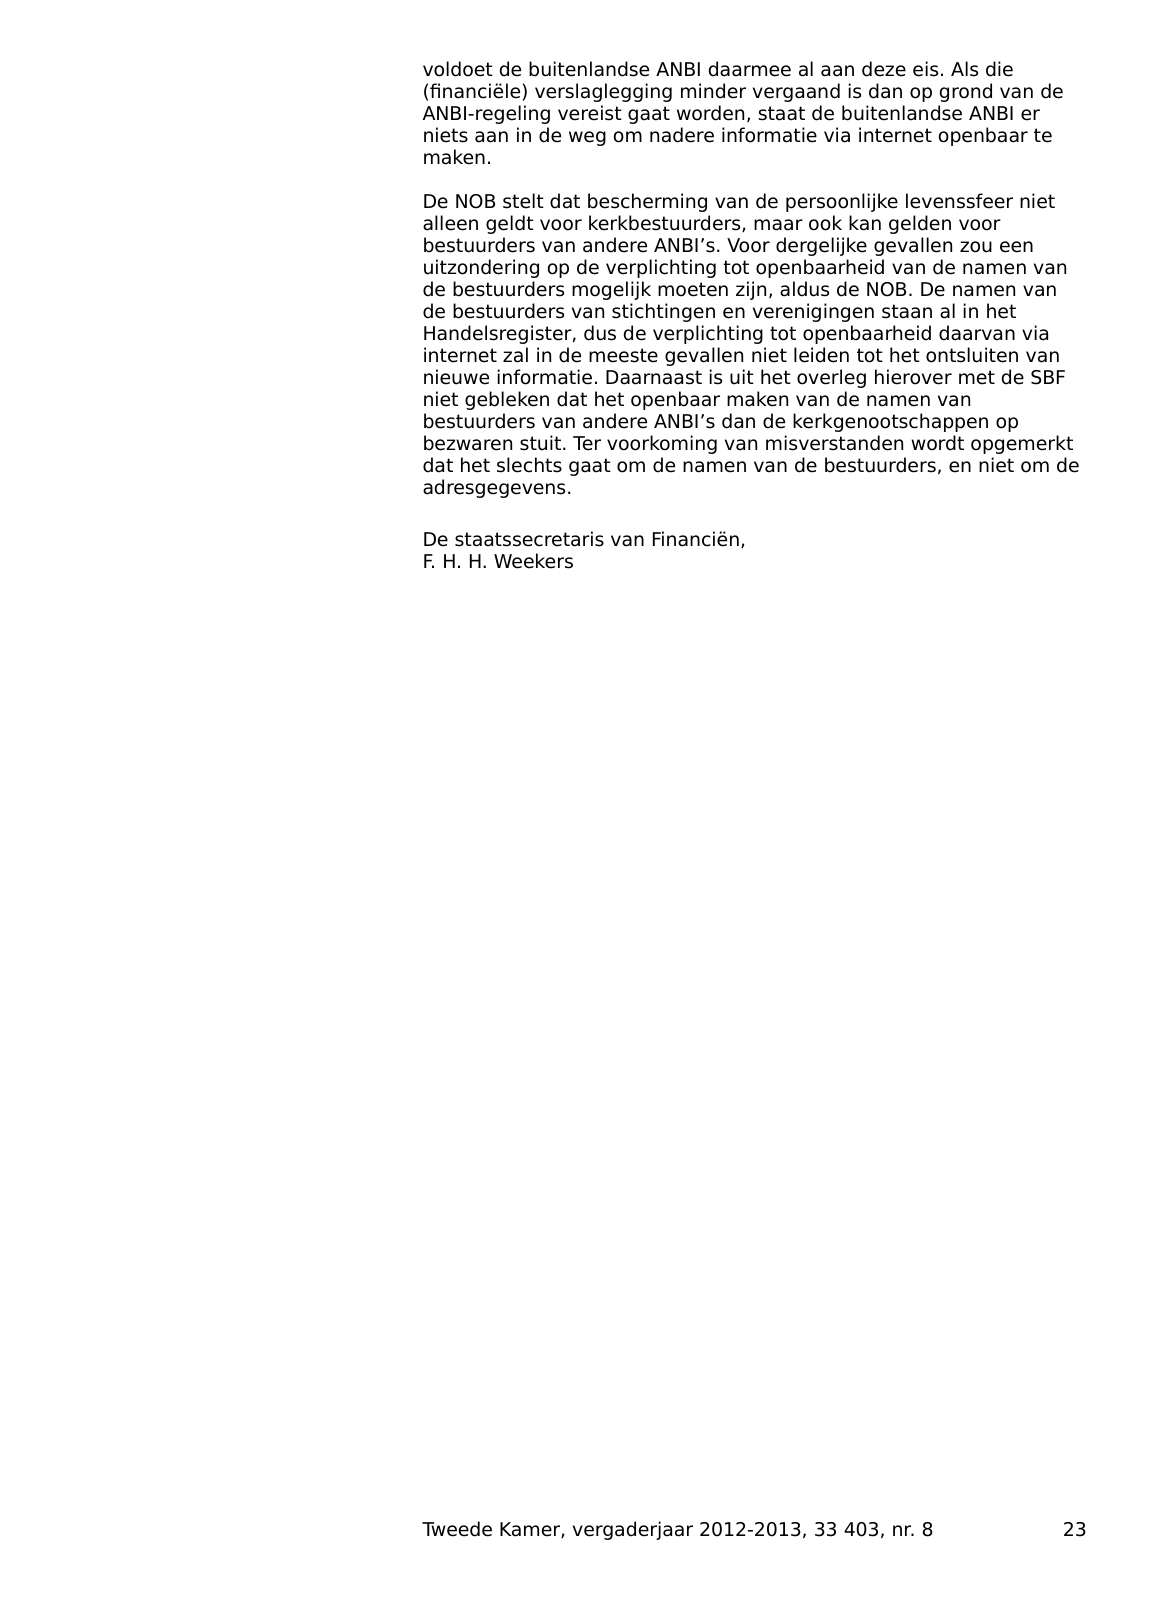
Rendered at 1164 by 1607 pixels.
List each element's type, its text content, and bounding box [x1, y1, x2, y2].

text De staatssecretaris van Financiën, F. H. H. Weekers [422, 529, 1087, 573]
text De NOB stelt dat bescherming van de persoonlijke levenssfeer niet alleen geldt voor kerkbestuurders, maar ook kan gelden voor bestuurders van andere ANBI’s. Voor dergelijke gevallen zou een uitzondering op de verplichting tot openbaarheid van de namen van de bestuurders mogelijk moeten zijn, aldus de NOB. De namen van de bestuurders van stichtingen en verenigingen staan al in het Handelsregister, dus de verplichting tot openbaarheid daarvan via internet zal in de meeste gevallen niet leiden tot het ontsluiten van nieuwe informatie. Daarnaast is uit het overleg hierover met de SBF niet gebleken dat het openbaar maken van de namen van bestuurders van andere ANBI’s dan de kerkgenootschappen op bezwaren stuit. Ter voorkoming van misverstanden wordt opgemerkt dat het slechts gaat om de namen van de bestuurders, en niet om de adresgegevens. [422, 191, 1087, 499]
text voldoet de buitenlandse ANBI daarmee al aan deze eis. Als die (financiële) verslaglegging minder vergaand is dan op grond van de ANBI-regeling vereist gaat worden, staat de buitenlandse ANBI er niets aan in de weg om nadere informatie via internet openbaar te maken. [422, 59, 1087, 169]
